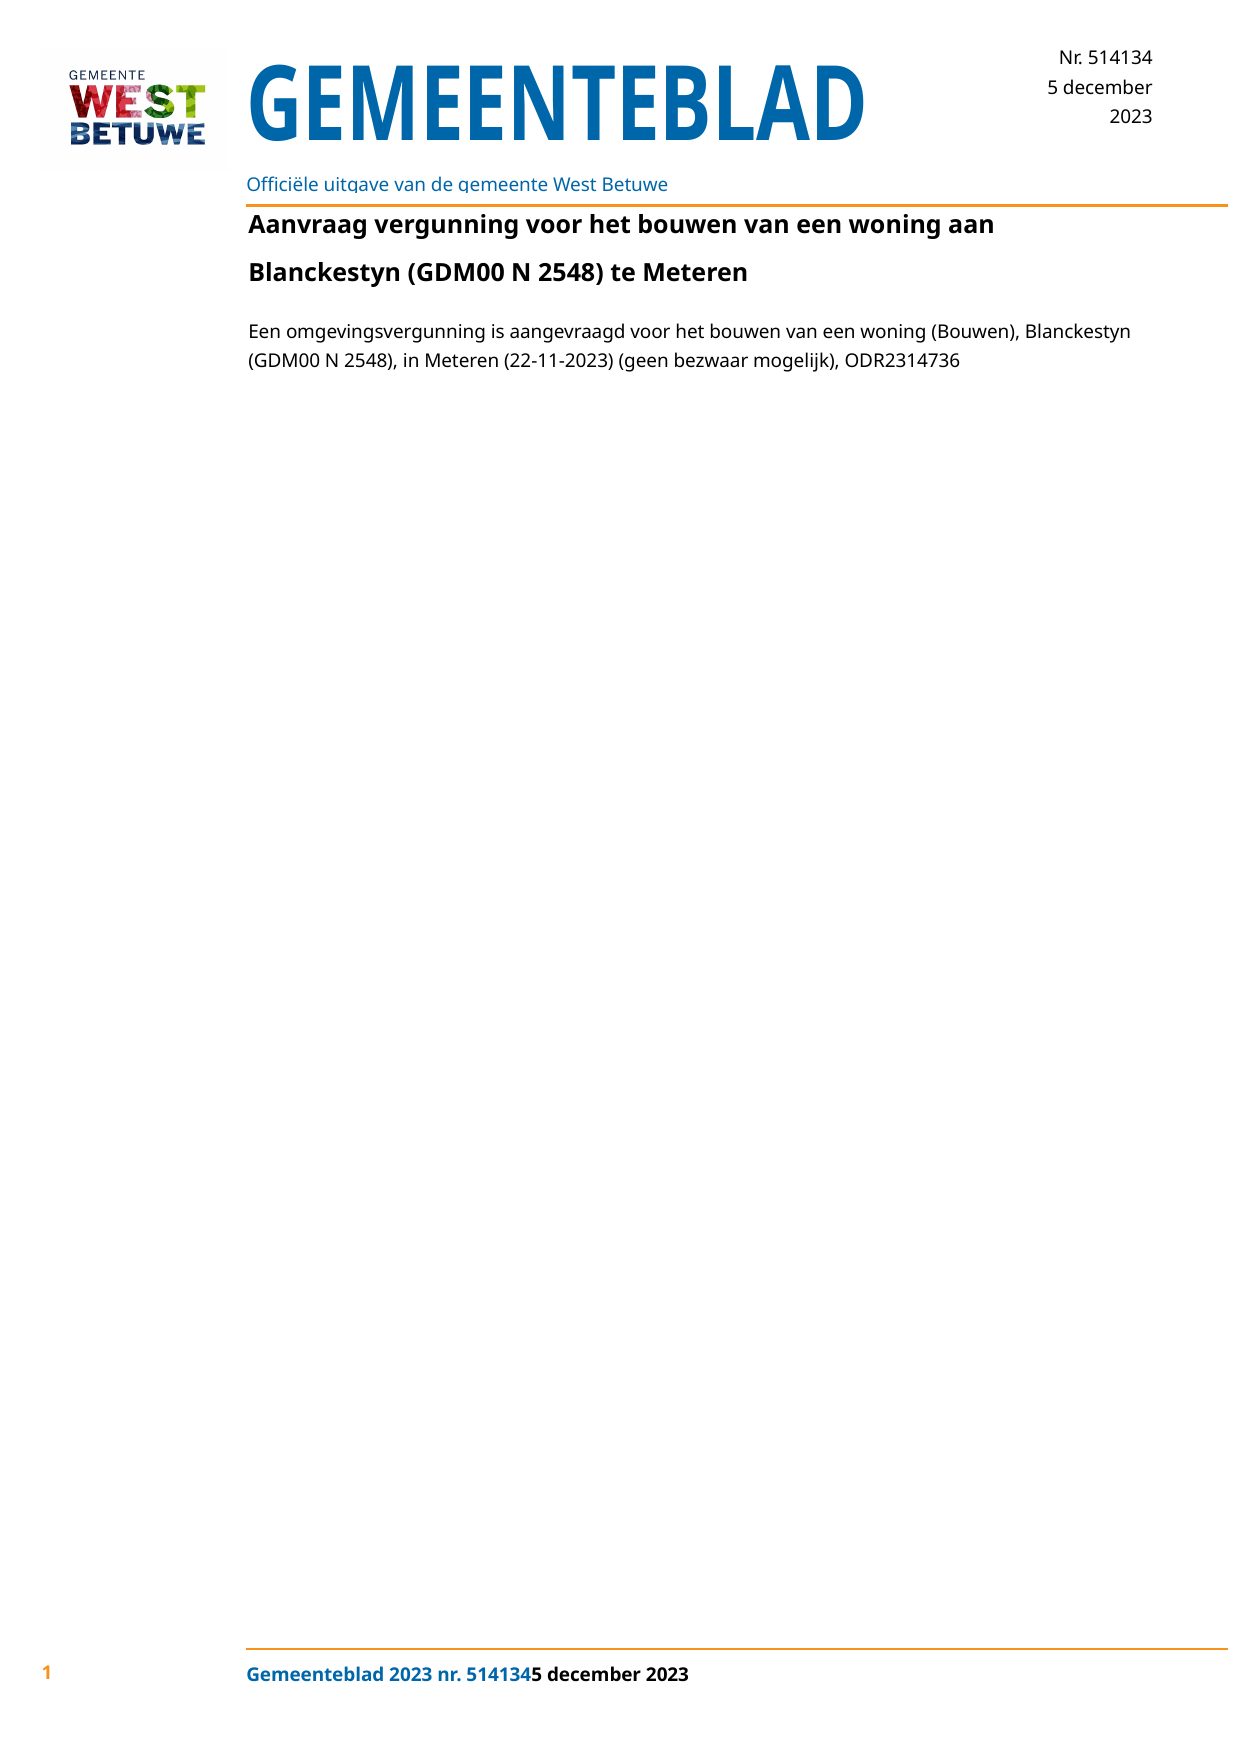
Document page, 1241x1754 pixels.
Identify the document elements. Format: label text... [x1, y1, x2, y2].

picture [41, 47, 231, 172]
text Een omgevingsvergunning is aangevraagd voor het bouwen van een woning (Bouwen), Blanckestyn (GDM00 N 2548), in Meteren (22-11-2023) (geen bezwaar mogelijk), ODR2314736 [248, 318, 1152, 373]
text Aanvraag vergunning voor het bouwen van een woning aan Blanckestyn (GDM00 N 2548) te Meteren [248, 207, 1152, 288]
